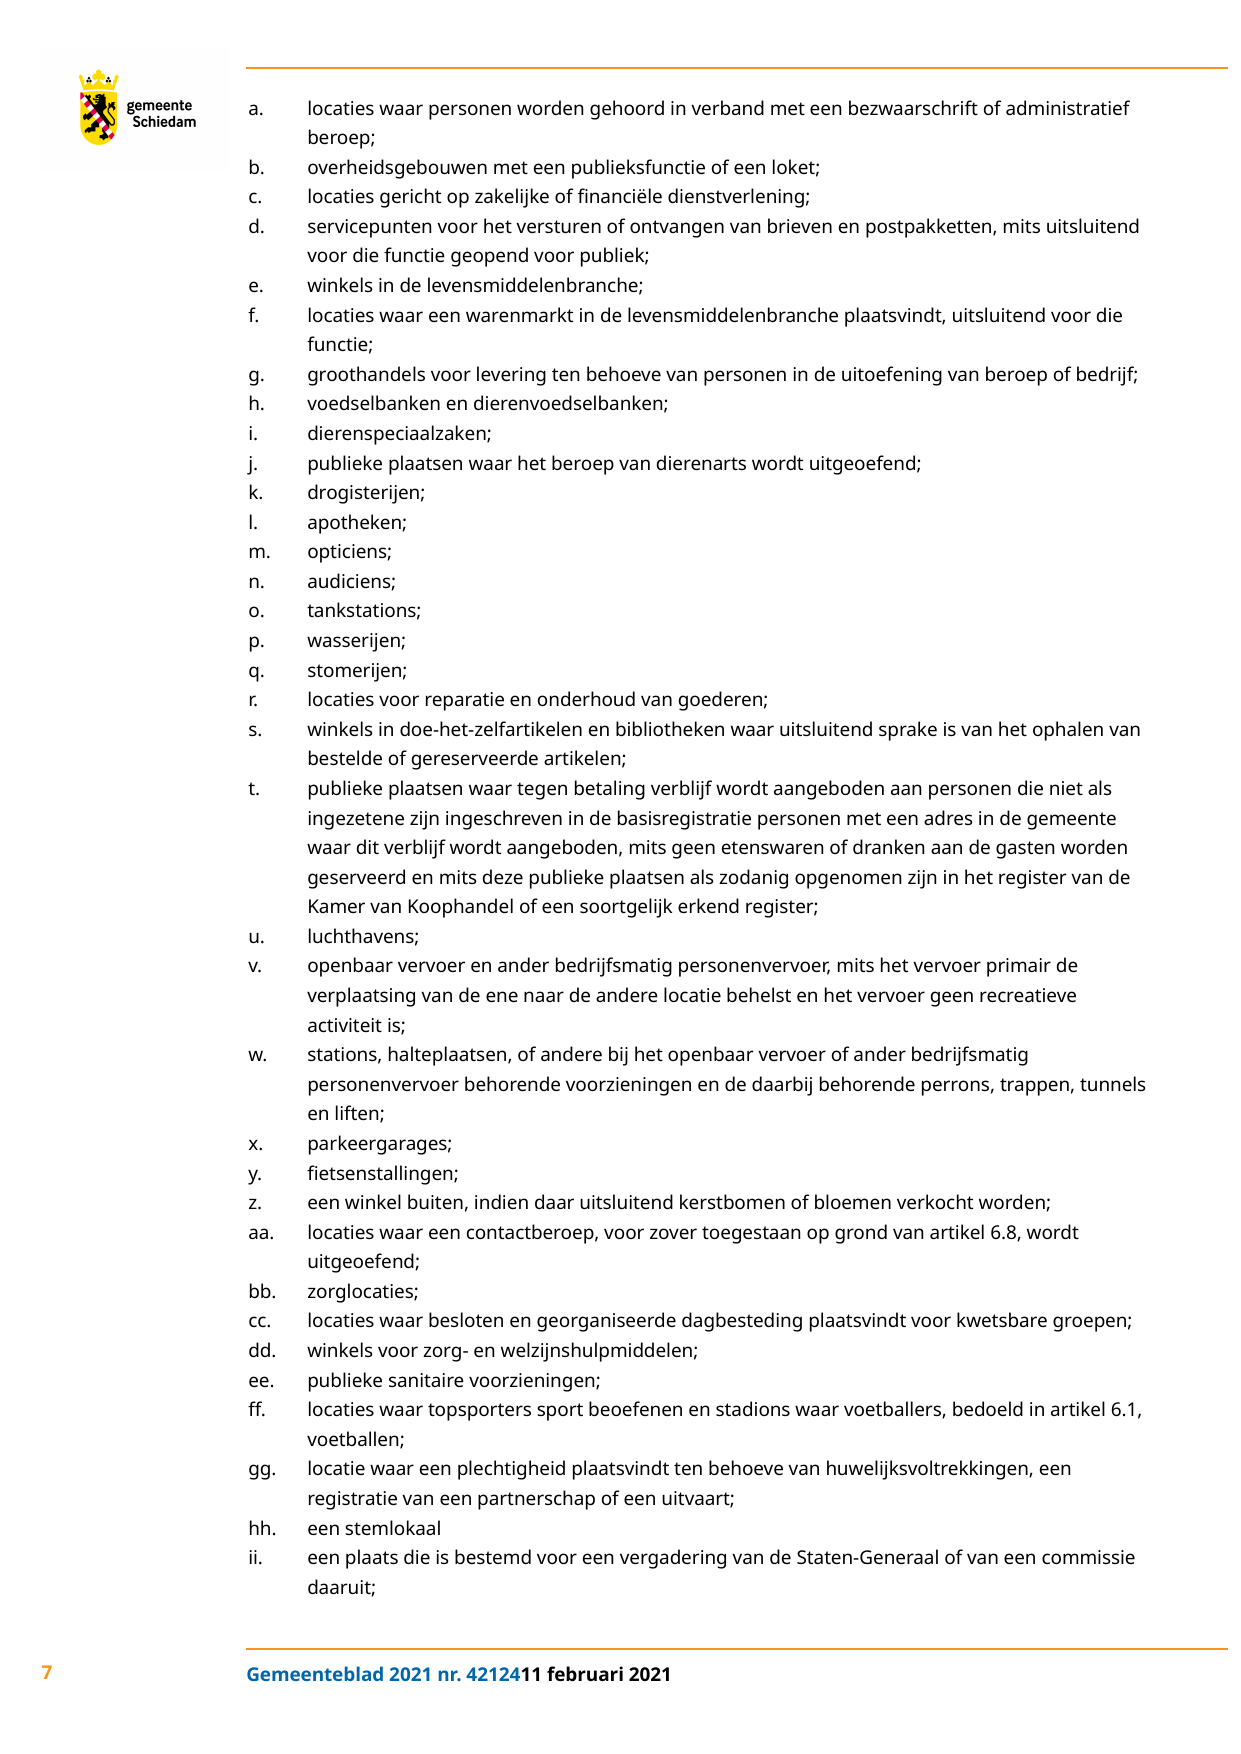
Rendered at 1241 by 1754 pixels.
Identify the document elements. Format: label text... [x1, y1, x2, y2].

list locaties waar een warenmarkt in de levensmiddelenbranche plaatsvindt, uitsluitend voor die functie; [248, 302, 1152, 357]
list winkels voor zorg- en welzijnshulpmiddelen; [248, 1337, 1152, 1363]
list een winkel buiten, indien daar uitsluitend kerstbomen of bloemen verkocht worden; [248, 1189, 1152, 1215]
list locaties waar personen worden gehoord in verband met een bezwaarschrift of administratief beroep; [248, 95, 1152, 150]
list fietsenstallingen; [248, 1160, 1152, 1186]
list locaties waar besloten en georganiseerde dagbesteding plaatsvindt voor kwetsbare groepen; [248, 1308, 1152, 1333]
list publieke plaatsen waar tegen betaling verblijf wordt aangeboden aan personen die niet als ingezetene zijn ingeschreven in de basisregistratie personen met een adres in de gemeente waar dit verblijf wordt aangeboden, mits geen etenswaren of dranken aan de gasten worden geserveerd en mits deze publieke plaatsen als zodanig opgenomen zijn in het register van de Kamer van Koophandel of een soortgelijk erkend register; [248, 775, 1152, 919]
list stations, halteplaatsen, of andere bij het openbaar vervoer of ander bedrijfsmatig personenvervoer behorende voorzieningen en de daarbij behorende perrons, trappen, tunnels en liften; [248, 1041, 1152, 1126]
list openbaar vervoer en ander bedrijfsmatig personenvervoer, mits het vervoer primair de verplaatsing van de ene naar de andere locatie behelst en het vervoer geen recreatieve activiteit is; [248, 953, 1152, 1038]
list opticiens; [248, 538, 1152, 564]
list groothandels voor levering ten behoeve van personen in de uitoefening van beroep of bedrijf; [248, 361, 1152, 387]
list apotheken; [248, 509, 1152, 535]
list drogisterijen; [248, 479, 1152, 505]
list winkels in doe-het-zelfartikelen en bibliotheken waar uitsluitend sprake is van het ophalen van bestelde of gereserveerde artikelen; [248, 716, 1152, 771]
list overheidsgebouwen met een publieksfunctie of een loket; [248, 154, 1152, 180]
list locatie waar een plechtigheid plaatsvindt ten behoeve van huwelijksvoltrekkingen, een registratie van een partnerschap of een uitvaart; [248, 1456, 1152, 1511]
list wasserijen; [248, 627, 1152, 653]
list een plaats die is bestemd voor een vergadering van de Staten-Generaal of van een commissie daaruit; [248, 1544, 1152, 1600]
list locaties waar topsporters sport beoefenen en stadions waar voetballers, bedoeld in artikel 6.1, voetballen; [248, 1396, 1152, 1452]
list locaties gericht op zakelijke of financiële dienstverlening; [248, 183, 1152, 209]
list winkels in de levensmiddelenbranche; [248, 272, 1152, 298]
list zorglocaties; [248, 1278, 1152, 1304]
list luchthavens; [248, 923, 1152, 949]
list een stemlokaal [248, 1515, 1152, 1541]
list publieke plaatsen waar het beroep van dierenarts wordt uitgeoefend; [248, 450, 1152, 476]
list publieke sanitaire voorzieningen; [248, 1367, 1152, 1393]
list locaties waar een contactberoep, voor zover toegestaan op grond van artikel 6.8, wordt uitgeoefend; [248, 1219, 1152, 1274]
list servicepunten voor het versturen of ontvangen van brieven en postpakketten, mits uitsluitend voor die functie geopend voor publiek; [248, 213, 1152, 268]
list voedselbanken en dierenvoedselbanken; [248, 391, 1152, 416]
list locaties voor reparatie en onderhoud van goederen; [248, 686, 1152, 712]
list dierenspeciaalzaken; [248, 420, 1152, 446]
list tankstations; [248, 598, 1152, 623]
picture [41, 47, 231, 172]
list parkeergarages; [248, 1130, 1152, 1156]
list stomerijen; [248, 657, 1152, 683]
list audiciens; [248, 568, 1152, 594]
